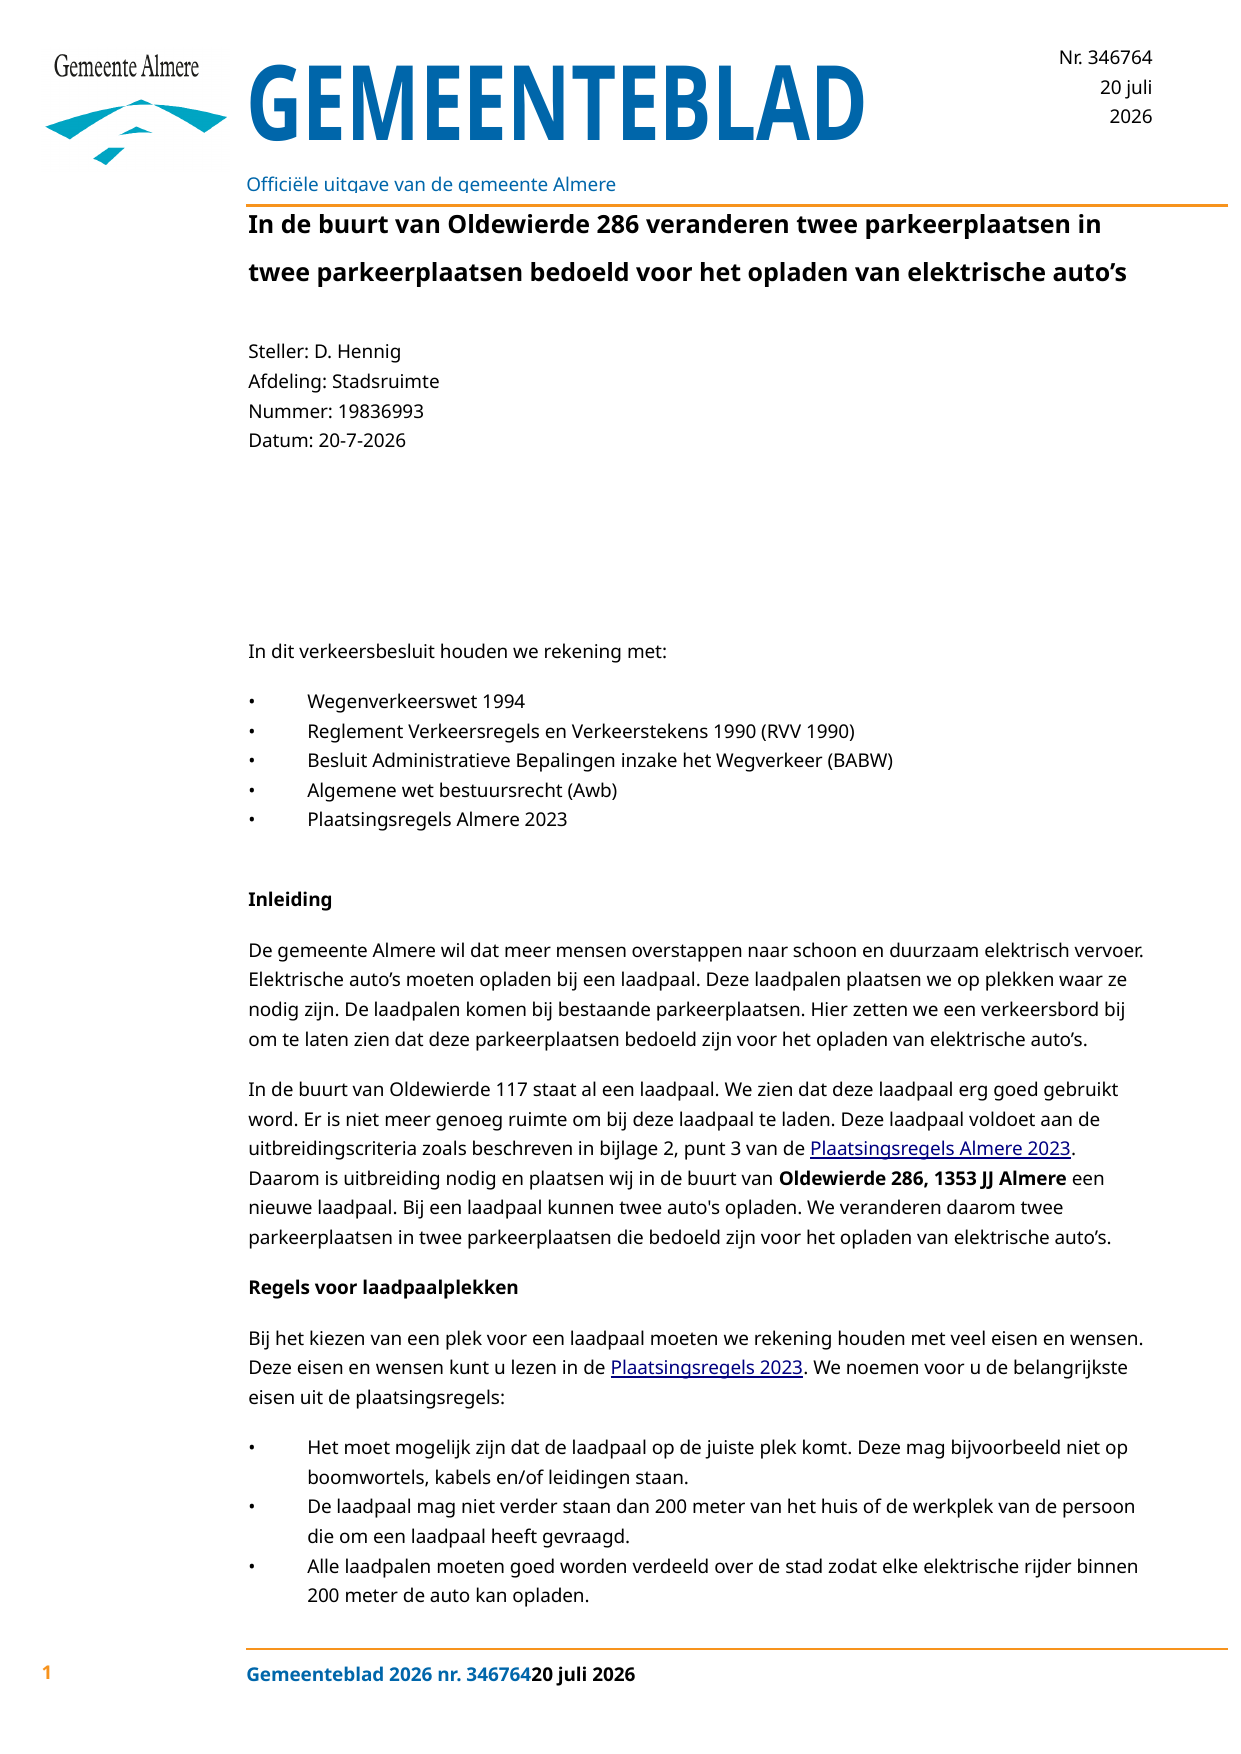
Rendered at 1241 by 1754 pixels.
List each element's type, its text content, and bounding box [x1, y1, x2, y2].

list Alle laadpalen moeten goed worden verdeeld over de stad zodat elke elektrische rijder binnen 200 meter de auto kan opladen. [248, 1553, 1152, 1608]
text Steller: D. Hennig [248, 339, 1152, 364]
text Afdeling: Stadsruimte [248, 368, 1152, 394]
text Datum: 20-7-2026 [248, 427, 1152, 453]
text Nummer: 19836993 [248, 398, 1152, 423]
text In de buurt van Oldewierde 117 staat al een laadpaal. We zien dat deze laadpaal erg goed gebruikt word. Er is niet meer genoeg ruimte om bij deze laadpaal te laden. Deze laadpaal voldoet aan de uitbreidingscriteria zoals beschreven in bijlage 2, punt 3 van de Plaatsingsregels Almere 2023. Daarom is uitbreiding nodig en plaatsen wij in de buurt van Oldewierde 286, 1353 JJ Almere een nieuwe laadpaal. Bij een laadpaal kunnen twee auto's opladen. We veranderen daarom twee parkeerplaatsen in twee parkeerplaatsen die bedoeld zijn voor het opladen van elektrische auto’s. [248, 1076, 1152, 1250]
text De gemeente Almere wil dat meer mensen overstappen naar schoon en duurzaam elektrisch vervoer. Elektrische auto’s moeten opladen bij een laadpaal. Deze laadpalen plaatsen we op plekken waar ze nodig zijn. De laadpalen komen bij bestaande parkeerplaatsen. Hier zetten we een verkeersbord bij om te laten zien dat deze parkeerplaatsen bedoeld zijn voor het opladen van elektrische auto’s. [248, 937, 1152, 1051]
list Het moet mogelijk zijn dat de laadpaal op de juiste plek komt. Deze mag bijvoorbeeld niet op boomwortels, kabels en/of leidingen staan. [248, 1434, 1152, 1490]
list Plaatsingsregels Almere 2023 [248, 807, 1152, 832]
list Algemene wet bestuursrecht (Awb) [248, 777, 1152, 803]
text In de buurt van Oldewierde 286 veranderen twee parkeerplaatsen in twee parkeerplaatsen bedoeld voor het opladen van elektrische auto’s [248, 207, 1152, 288]
text Bij het kiezen van een plek voor een laadpaal moeten we rekening houden met veel eisen en wensen. Deze eisen en wensen kunt u lezen in de Plaatsingsregels 2023. We noemen voor u de belangrijkste eisen uit de plaatsingsregels: [248, 1325, 1152, 1410]
text Regels voor laadpaalplekken [248, 1274, 1152, 1300]
list Reglement Verkeersregels en Verkeerstekens 1990 (RVV 1990) [248, 718, 1152, 743]
list Besluit Administratieve Bepalingen inzake het Wegverkeer (BABW) [248, 747, 1152, 773]
picture [41, 47, 231, 172]
text In dit verkeersbesluit houden we rekening met: [248, 638, 1152, 663]
list De laadpaal mag niet verder staan dan 200 meter van het huis of de werkplek van de persoon die om een laadpaal heeft gevraagd. [248, 1494, 1152, 1549]
list Wegenverkeerswet 1994 [248, 688, 1152, 714]
text Inleiding [248, 887, 1152, 912]
